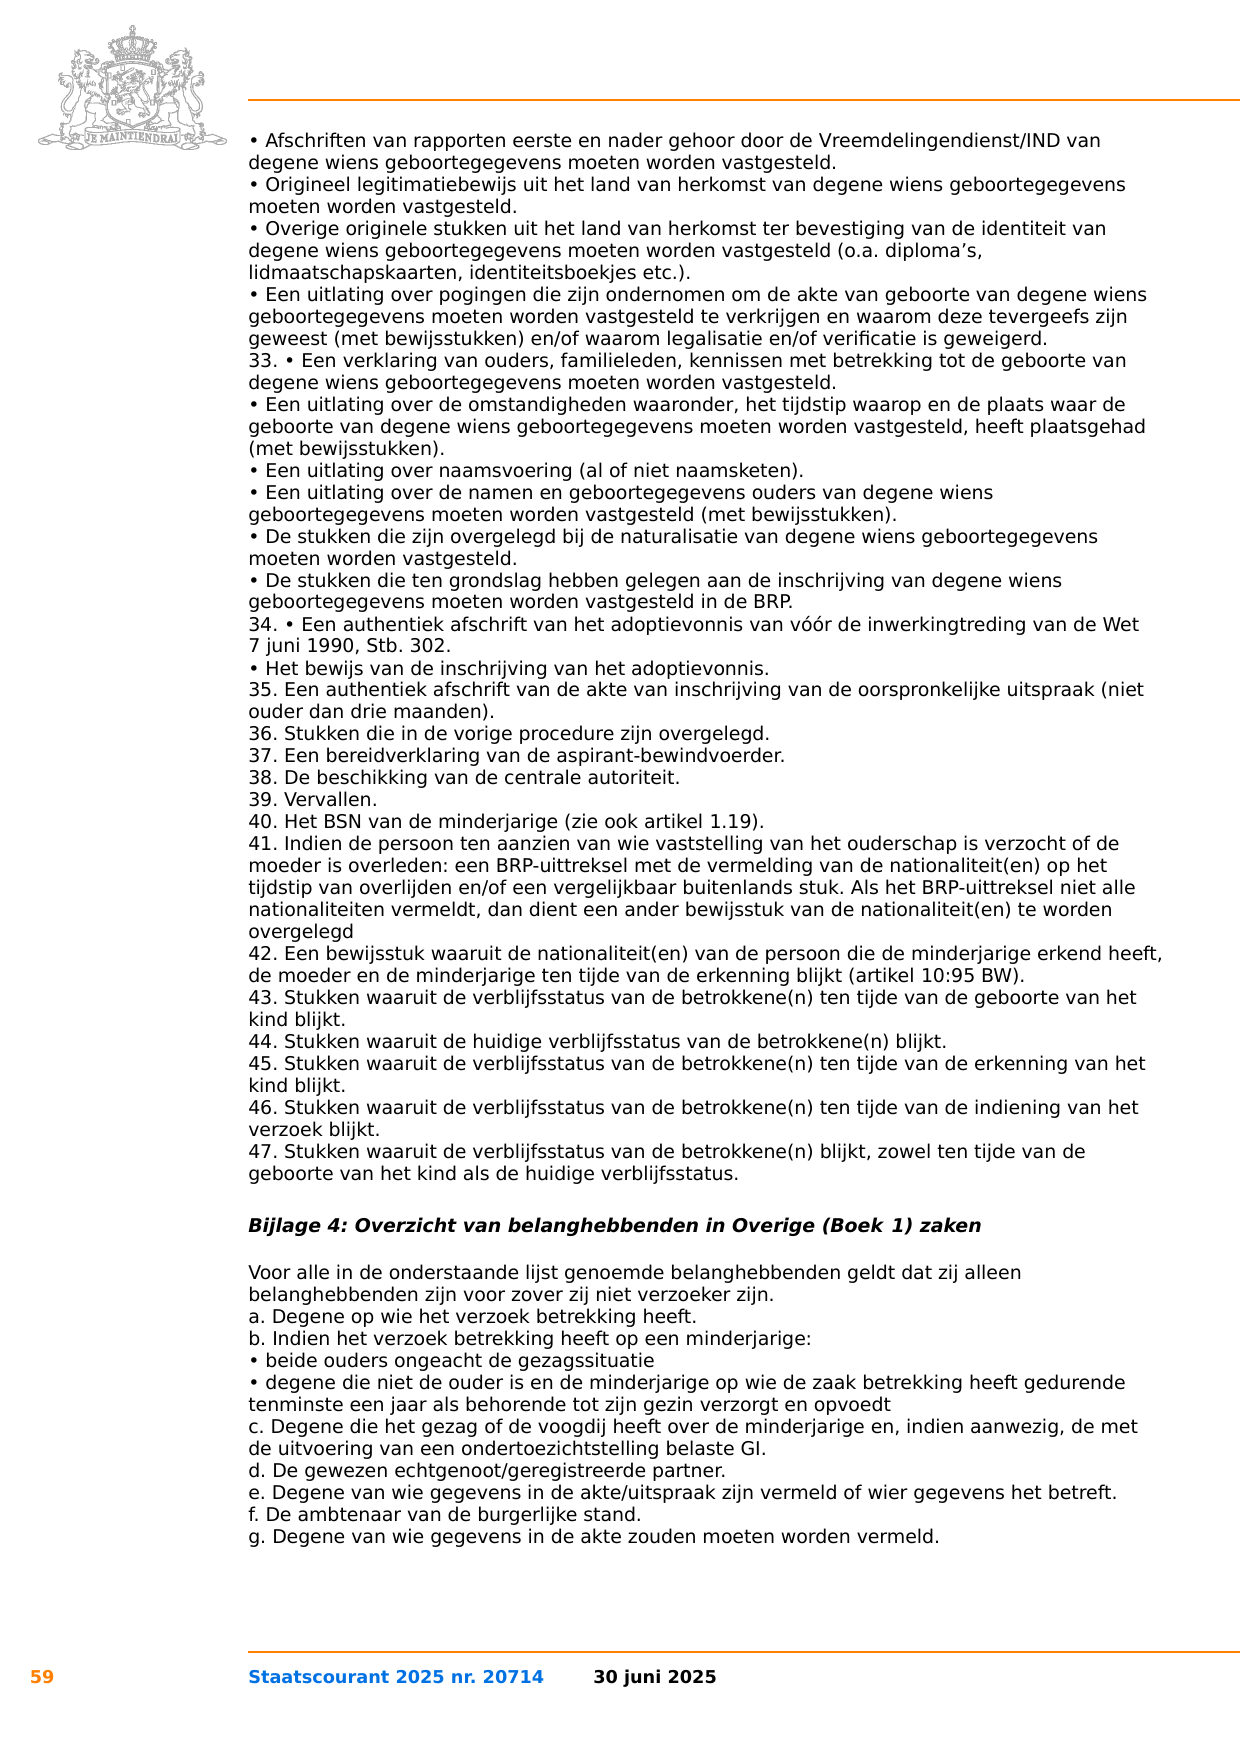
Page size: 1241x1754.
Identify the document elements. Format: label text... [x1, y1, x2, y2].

text 43. Stukken waaruit de verblijfsstatus van de betrokkene(n) ten tijde van de geboorte van het kind blijkt. [248, 987, 1163, 1031]
text 44. Stukken waaruit de huidige verblijfsstatus van de betrokkene(n) blijkt. [248, 1031, 1163, 1053]
text g. Degene van wie gegevens in de akte zouden moeten worden vermeld. [248, 1526, 1163, 1548]
text 47. Stukken waaruit de verblijfsstatus van de betrokkene(n) blijkt, zowel ten tijde van de geboorte van het kind als de huidige verblijfsstatus. [248, 1141, 1163, 1185]
text • Een uitlating over de omstandigheden waaronder, het tijdstip waarop en de plaats waar de geboorte van degene wiens geboortegegevens moeten worden vastgesteld, heeft plaatsgehad (met bewijsstukken). [248, 394, 1163, 459]
text • Een uitlating over de namen en geboortegegevens ouders van degene wiens geboortegegevens moeten worden vastgesteld (met bewijsstukken). [248, 482, 1163, 526]
text • Afschriften van rapporten eerste en nader gehoor door de Vreemdelingendienst/IND van degene wiens geboortegegevens moeten worden vastgesteld. [248, 130, 1163, 174]
text 38. De beschikking van de centrale autoriteit. [248, 767, 1163, 789]
text • beide ouders ongeacht de gezagssituatie [248, 1350, 1163, 1372]
text Voor alle in de onderstaande lijst genoemde belanghebbenden geldt dat zij alleen belanghebbenden zijn voor zover zij niet verzoeker zijn. [248, 1262, 1163, 1306]
text e. Degene van wie gegevens in de akte/uitspraak zijn vermeld of wier gegevens het betreft. [248, 1482, 1163, 1504]
text 34. • Een authentiek afschrift van het adoptievonnis van vóór de inwerkingtreding van de Wet 7 juni 1990, Stb. 302. [248, 613, 1163, 657]
text • Een uitlating over naamsvoering (al of niet naamsketen). [248, 459, 1163, 482]
text • De stukken die ten grondslag hebben gelegen aan de inschrijving van degene wiens geboortegegevens moeten worden vastgesteld in de BRP. [248, 569, 1163, 613]
subtitle Bijlage 4: Overzicht van belanghebbenden in Overige (Boek 1) zaken [248, 1215, 1163, 1237]
text c. Degene die het gezag of de voogdij heeft over de minderjarige en, indien aanwezig, de met de uitvoering van een ondertoezichtstelling belaste GI. [248, 1416, 1163, 1460]
text 37. Een bereidverklaring van de aspirant-bewindvoerder. [248, 745, 1163, 767]
text • Origineel legitimatiebewijs uit het land van herkomst van degene wiens geboortegegevens moeten worden vastgesteld. [248, 174, 1163, 218]
text • Een uitlating over pogingen die zijn ondernomen om de akte van geboorte van degene wiens geboortegegevens moeten worden vastgesteld te verkrijgen en waarom deze tevergeefs zijn geweest (met bewijsstukken) en/of waarom legalisatie en/of verificatie is geweigerd. [248, 284, 1163, 350]
text 33. • Een verklaring van ouders, familieleden, kennissen met betrekking tot de geboorte van degene wiens geboortegegevens moeten worden vastgesteld. [248, 350, 1163, 394]
text • De stukken die zijn overgelegd bij de naturalisatie van degene wiens geboortegegevens moeten worden vastgesteld. [248, 526, 1163, 569]
picture [38, 25, 227, 150]
text • degene die niet de ouder is en de minderjarige op wie de zaak betrekking heeft gedurende tenminste een jaar als behorende tot zijn gezin verzorgt en opvoedt [248, 1372, 1163, 1416]
text 46. Stukken waaruit de verblijfsstatus van de betrokkene(n) ten tijde van de indiening van het verzoek blijkt. [248, 1097, 1163, 1141]
text 36. Stukken die in de vorige procedure zijn overgelegd. [248, 723, 1163, 745]
text • Het bewijs van de inschrijving van het adoptievonnis. [248, 657, 1163, 679]
text f. De ambtenaar van de burgerlijke stand. [248, 1504, 1163, 1526]
text 39. Vervallen. [248, 789, 1163, 811]
text b. Indien het verzoek betrekking heeft op een minderjarige: [248, 1328, 1163, 1350]
text 45. Stukken waaruit de verblijfsstatus van de betrokkene(n) ten tijde van de erkenning van het kind blijkt. [248, 1053, 1163, 1097]
text • Overige originele stukken uit het land van herkomst ter bevestiging van de identiteit van degene wiens geboortegegevens moeten worden vastgesteld (o.a. diploma’s, lidmaatschapskaarten, identiteitsboekjes etc.). [248, 218, 1163, 284]
text 40. Het BSN van de minderjarige (zie ook artikel 1.19). [248, 811, 1163, 833]
text 42. Een bewijsstuk waaruit de nationaliteit(en) van de persoon die de minderjarige erkend heeft, de moeder en de minderjarige ten tijde van de erkenning blijkt (artikel 10:95 BW). [248, 943, 1163, 987]
text 41. Indien de persoon ten aanzien van wie vaststelling van het ouderschap is verzocht of de moeder is overleden: een BRP-uittreksel met de vermelding van de nationaliteit(en) op het tijdstip van overlijden en/of een vergelijkbaar buitenlands stuk. Als het BRP-uittreksel niet alle nationaliteiten vermeldt, dan dient een ander bewijsstuk van de nationaliteit(en) te worden overgelegd [248, 833, 1163, 943]
text d. De gewezen echtgenoot/geregistreerde partner. [248, 1460, 1163, 1482]
text a. Degene op wie het verzoek betrekking heeft. [248, 1306, 1163, 1328]
text 35. Een authentiek afschrift van de akte van inschrijving van de oorspronkelijke uitspraak (niet ouder dan drie maanden). [248, 679, 1163, 723]
